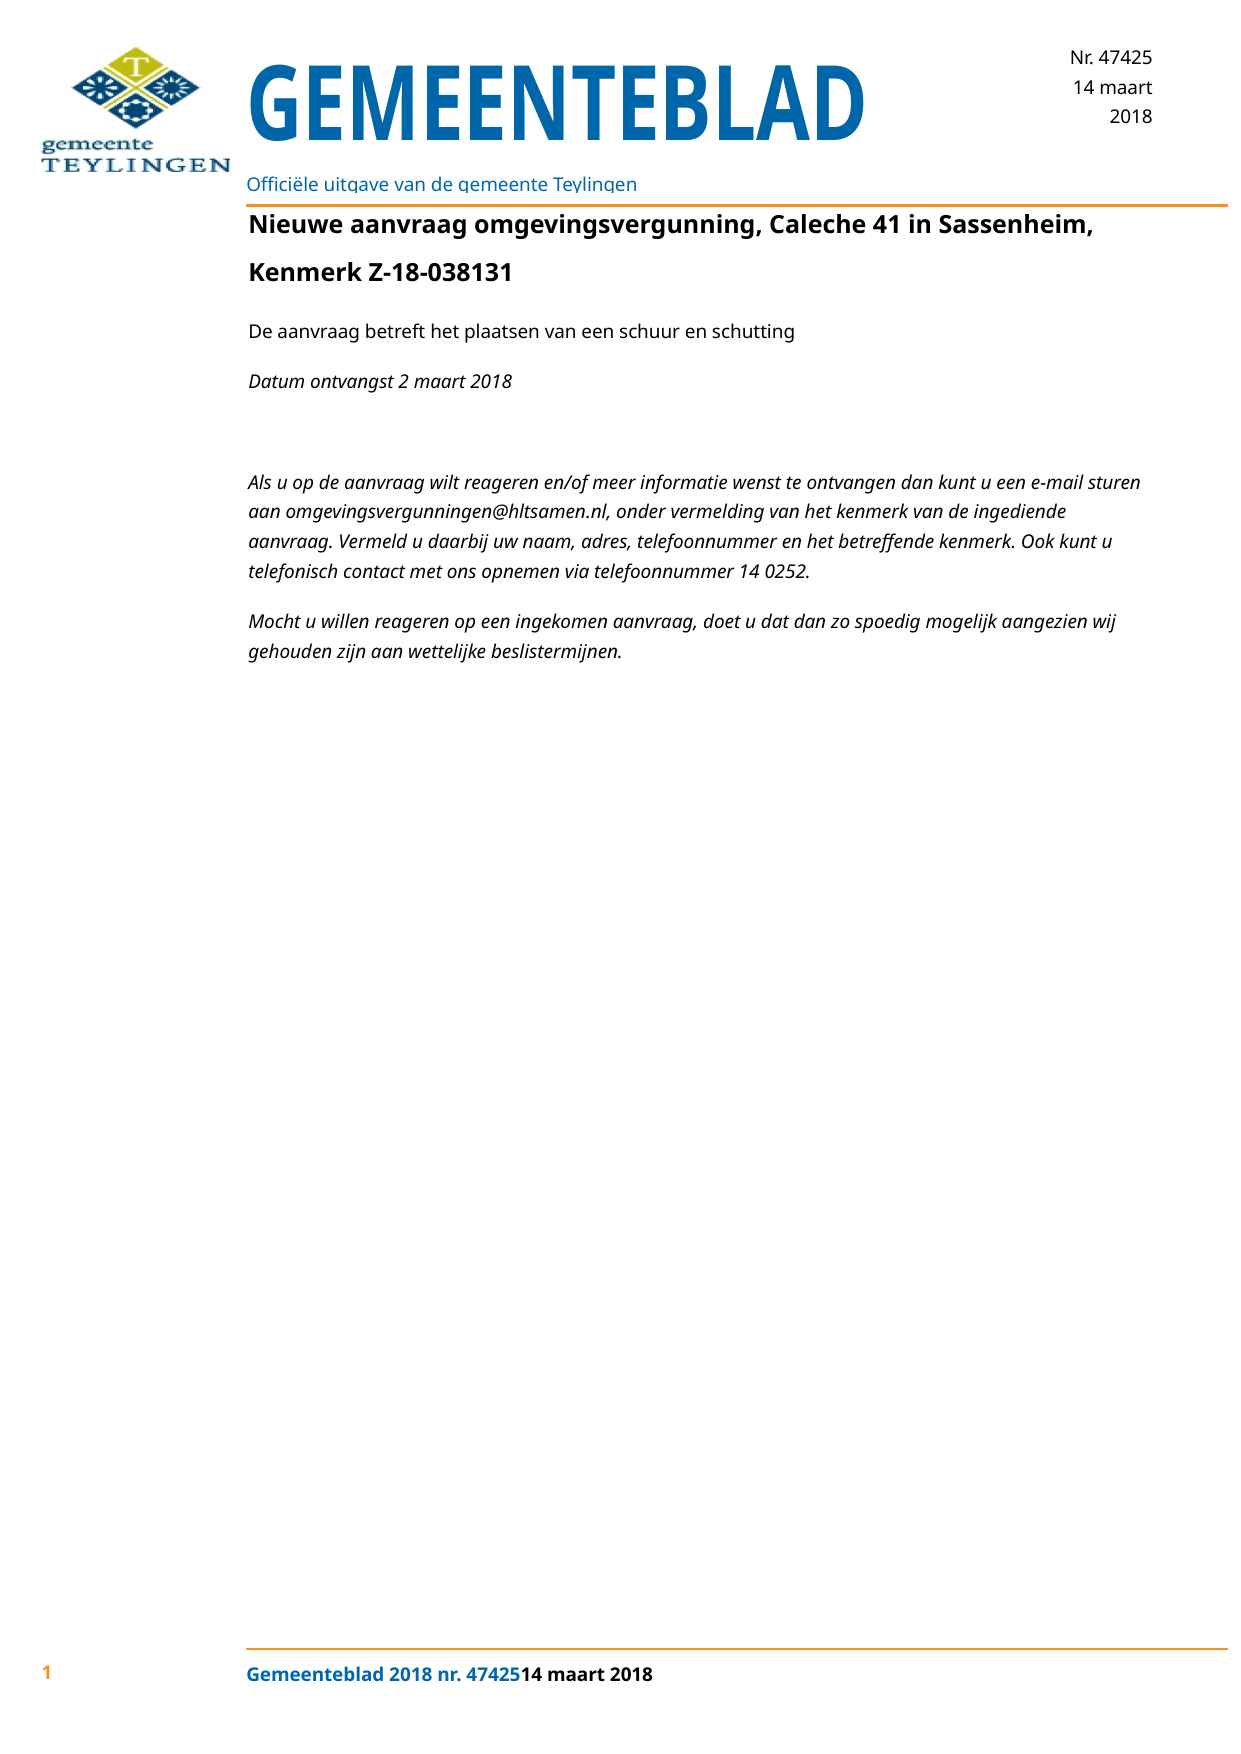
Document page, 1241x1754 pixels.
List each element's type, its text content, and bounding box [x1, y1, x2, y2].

picture [41, 47, 231, 172]
text Als u op de aanvraag wilt reageren en/of meer informatie wenst te ontvangen dan kunt u een e-mail sturen aan omgevingsvergunningen@hltsamen.nl, onder vermelding van het kenmerk van de ingediende aanvraag. Vermeld u daarbij uw naam, adres, telefoonnummer en het betreffende kenmerk. Ook kunt u telefonisch contact met ons opnemen via telefoonnummer 14 0252. [248, 469, 1152, 584]
text Mocht u willen reageren op een ingekomen aanvraag, doet u dat dan zo spoedig mogelijk aangezien wij gehouden zijn aan wettelijke beslistermijnen. [248, 608, 1152, 664]
text Datum ontvangst 2 maart 2018 [248, 368, 1152, 394]
text De aanvraag betreft het plaatsen van een schuur en schutting [248, 318, 1152, 344]
text Nieuwe aanvraag omgevingsvergunning, Caleche 41 in Sassenheim, Kenmerk Z-18-038131 [248, 207, 1152, 288]
